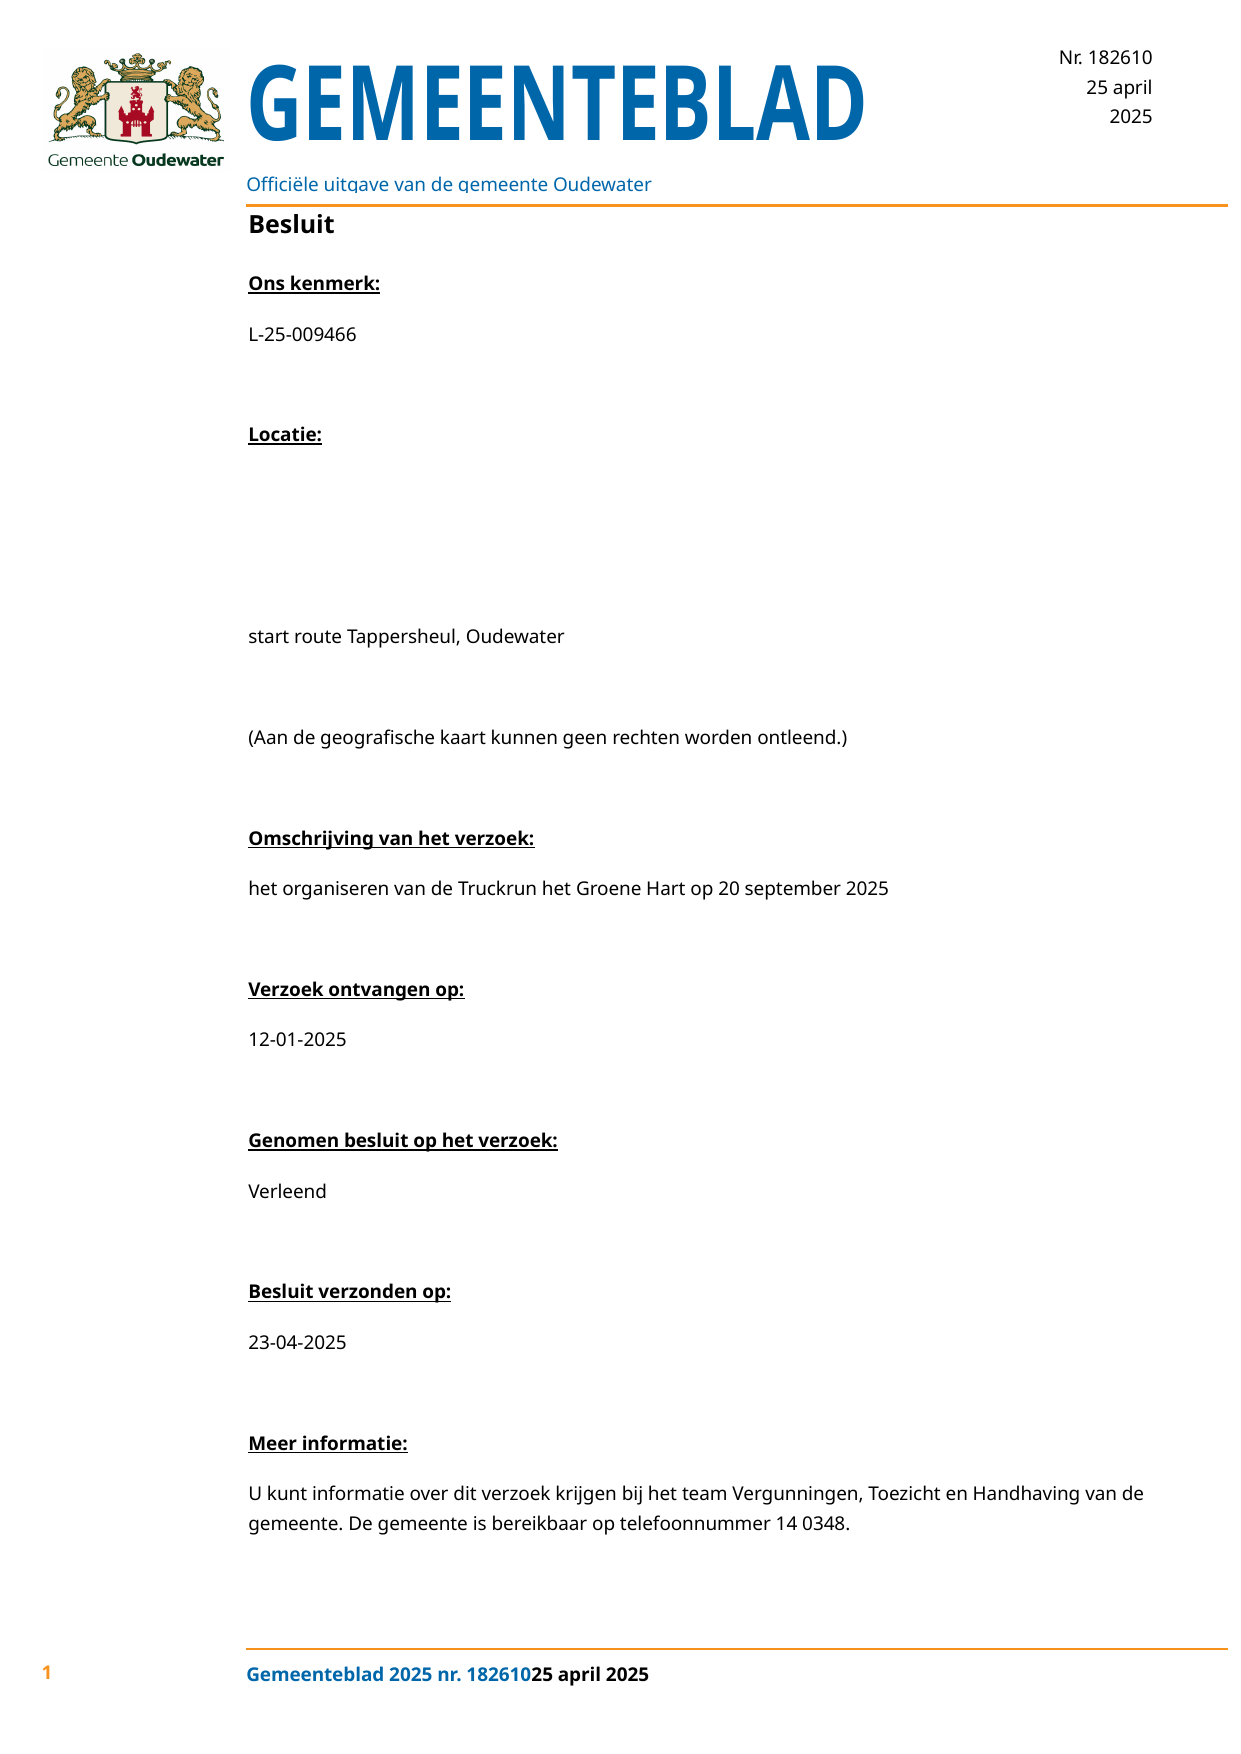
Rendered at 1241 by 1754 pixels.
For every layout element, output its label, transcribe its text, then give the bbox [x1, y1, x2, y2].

text Ons kenmerk: [248, 270, 1152, 296]
text Genomen besluit op het verzoek: [248, 1127, 1152, 1153]
text (Aan de geografische kaart kunnen geen rechten worden ontleend.) [248, 724, 1152, 750]
text U kunt informatie over dit verzoek krijgen bij het team Vergunningen, Toezicht en Handhaving van de gemeente. De gemeente is bereikbaar op telefoonnummer 14 0348. [248, 1480, 1152, 1536]
text Verleend [248, 1178, 1152, 1203]
picture [41, 47, 231, 172]
text Besluit verzonden op: [248, 1279, 1152, 1304]
text Omschrijving van het verzoek: [248, 825, 1152, 851]
text Verzoek ontvangen op: [248, 976, 1152, 1002]
text start route Tappersheul, Oudewater [248, 623, 1152, 649]
text Meer informatie: [248, 1430, 1152, 1456]
text 12-01-2025 [248, 1027, 1152, 1052]
text L-25-009466 [248, 321, 1152, 346]
text 23-04-2025 [248, 1329, 1152, 1355]
text Locatie: [248, 422, 1152, 447]
text het organiseren van de Truckrun het Groene Hart op 20 september 2025 [248, 875, 1152, 901]
text Besluit [248, 207, 1152, 241]
